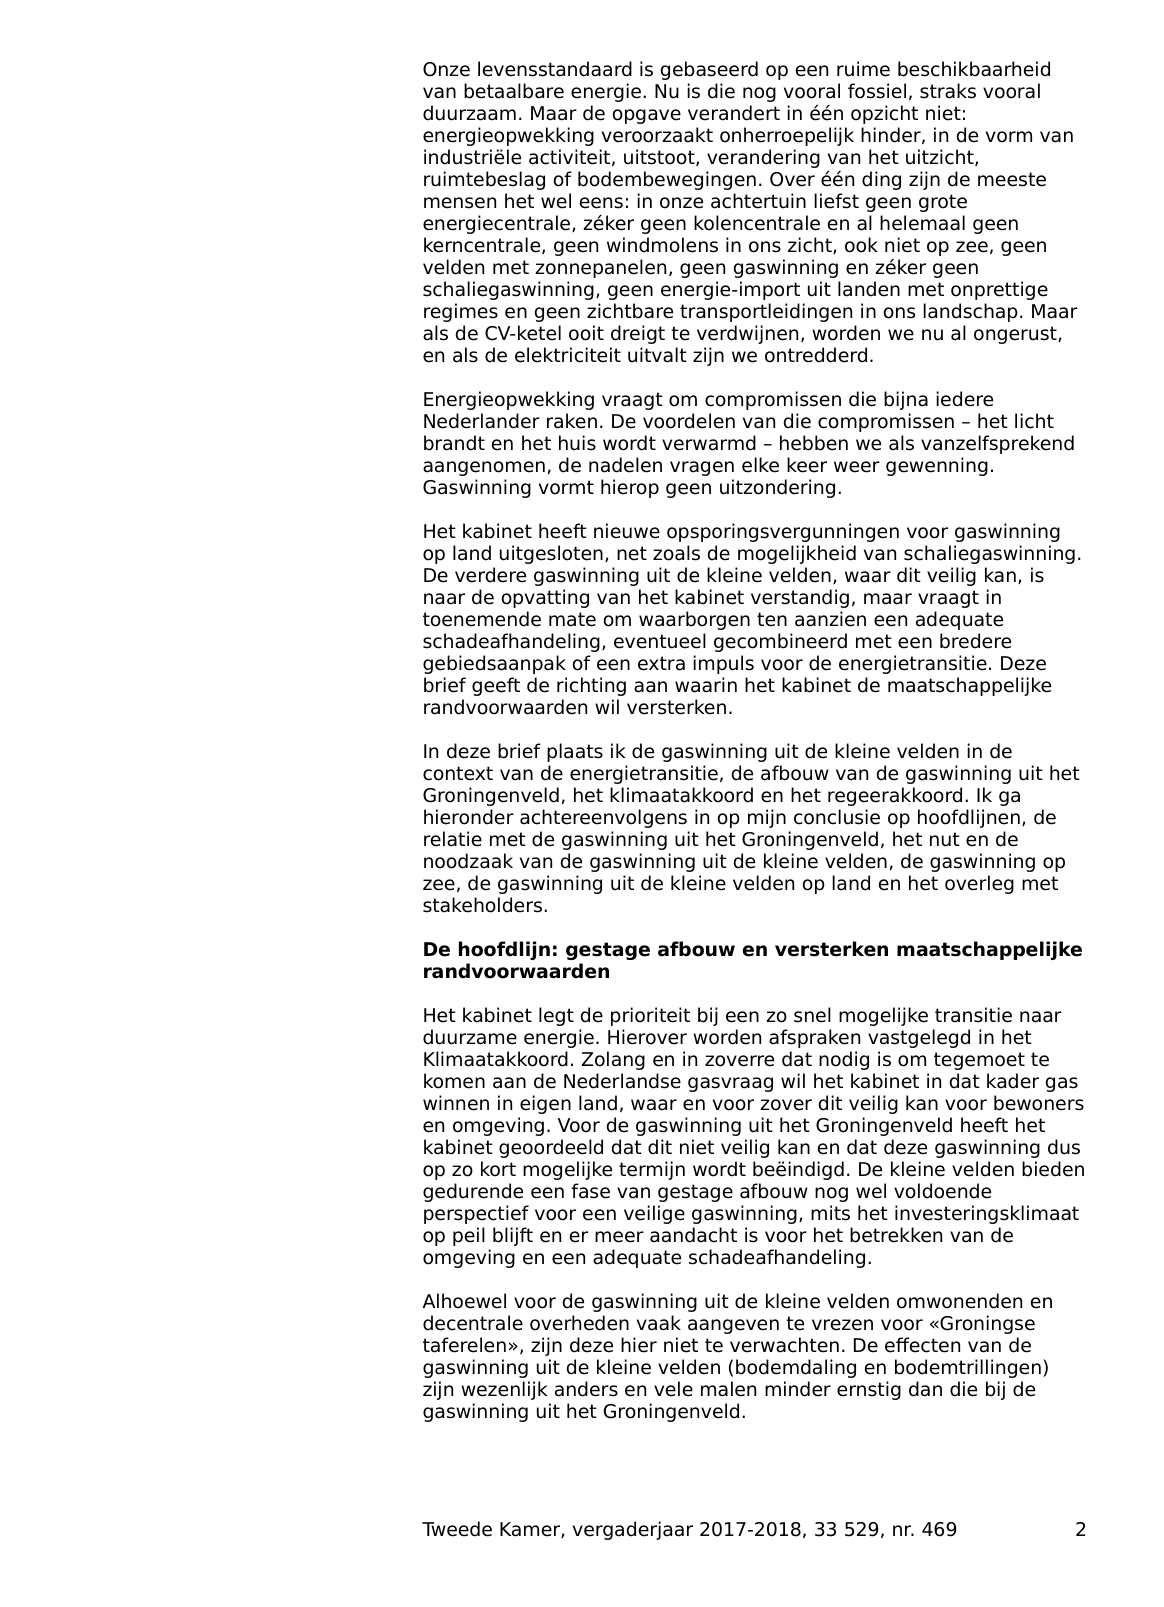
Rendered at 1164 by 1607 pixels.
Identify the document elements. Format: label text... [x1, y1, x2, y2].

text Alhoewel voor de gaswinning uit de kleine velden omwonenden en decentrale overheden vaak aangeven te vrezen voor «Groningse taferelen», zijn deze hier niet te verwachten. De effecten van de gaswinning uit de kleine velden (bodemdaling en bodemtrillingen) zijn wezenlijk anders en vele malen minder ernstig dan die bij de gaswinning uit het Groningenveld. [422, 1291, 1087, 1423]
text Het kabinet legt de prioriteit bij een zo snel mogelijke transitie naar duurzame energie. Hierover worden afspraken vastgelegd in het Klimaatakkoord. Zolang en in zoverre dat nodig is om tegemoet te komen aan de Nederlandse gasvraag wil het kabinet in dat kader gas winnen in eigen land, waar en voor zover dit veilig kan voor bewoners en omgeving. Voor de gaswinning uit het Groningenveld heeft het kabinet geoordeeld dat dit niet veilig kan en dat deze gaswinning dus op zo kort mogelijke termijn wordt beëindigd. De kleine velden bieden gedurende een fase van gestage afbouw nog wel voldoende perspectief voor een veilige gaswinning, mits het investeringsklimaat op peil blijft en er meer aandacht is voor het betrekken van de omgeving en een adequate schadeafhandeling. [422, 1005, 1087, 1269]
text Het kabinet heeft nieuwe opsporingsvergunningen voor gaswinning op land uitgesloten, net zoals de mogelijkheid van schaliegaswinning. De verdere gaswinning uit de kleine velden, waar dit veilig kan, is naar de opvatting van het kabinet verstandig, maar vraagt in toenemende mate om waarborgen ten aanzien een adequate schadeafhandeling, eventueel gecombineerd met een bredere gebiedsaanpak of een extra impuls voor de energietransitie. Deze brief geeft de richting aan waarin het kabinet de maatschappelijke randvoorwaarden wil versterken. [422, 521, 1087, 719]
text Onze levensstandaard is gebaseerd op een ruime beschikbaarheid van betaalbare energie. Nu is die nog vooral fossiel, straks vooral duurzaam. Maar de opgave verandert in één opzicht niet: energieopwekking veroorzaakt onherroepelijk hinder, in de vorm van industriële activiteit, uitstoot, verandering van het uitzicht, ruimtebeslag of bodembewegingen. Over één ding zijn de meeste mensen het wel eens: in onze achtertuin liefst geen grote energiecentrale, zéker geen kolencentrale en al helemaal geen kerncentrale, geen windmolens in ons zicht, ook niet op zee, geen velden met zonnepanelen, geen gaswinning en zéker geen schaliegaswinning, geen energie-import uit landen met onprettige regimes en geen zichtbare transportleidingen in ons landschap. Maar als de CV-ketel ooit dreigt te verdwijnen, worden we nu al ongerust, en als de elektriciteit uitvalt zijn we ontredderd. [422, 59, 1087, 367]
text Energieopwekking vraagt om compromissen die bijna iedere Nederlander raken. De voordelen van die compromissen – het licht brandt en het huis wordt verwarmd – hebben we als vanzelfsprekend aangenomen, de nadelen vragen elke keer weer gewenning. Gaswinning vormt hierop geen uitzondering. [422, 389, 1087, 499]
text In deze brief plaats ik de gaswinning uit de kleine velden in de context van de energietransitie, de afbouw van de gaswinning uit het Groningenveld, het klimaatakkoord en het regeerakkoord. Ik ga hieronder achtereenvolgens in op mijn conclusie op hoofdlijnen, de relatie met de gaswinning uit het Groningenveld, het nut en de noodzaak van de gaswinning uit de kleine velden, de gaswinning op zee, de gaswinning uit de kleine velden op land en het overleg met stakeholders. [422, 741, 1087, 917]
subtitle De hoofdlijn: gestage afbouw en versterken maatschappelijke randvoorwaarden [422, 939, 1087, 983]
